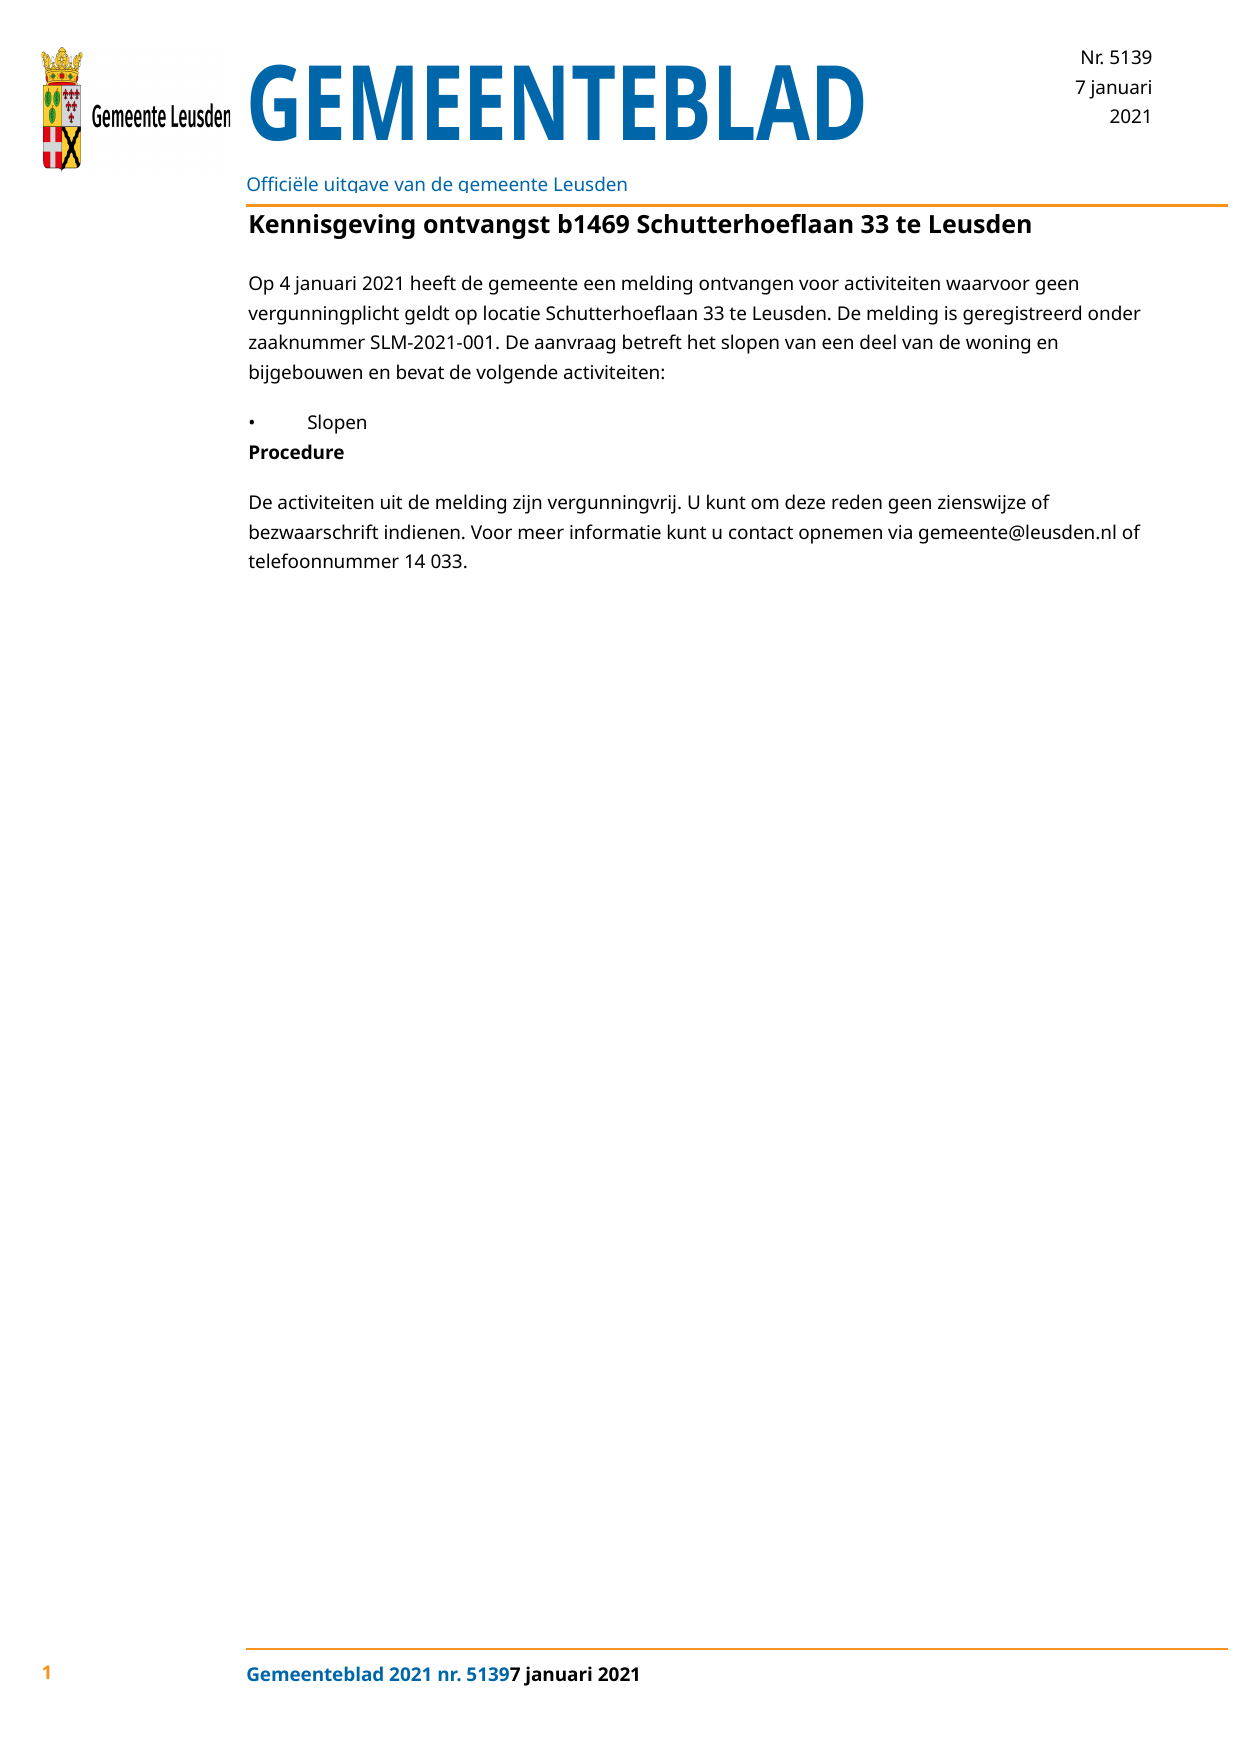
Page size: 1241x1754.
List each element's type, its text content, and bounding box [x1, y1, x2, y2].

list Slopen [248, 409, 1152, 435]
picture [41, 47, 231, 172]
text Op 4 januari 2021 heeft de gemeente een melding ontvangen voor activiteiten waarvoor geen vergunningplicht geldt op locatie Schutterhoeflaan 33 te Leusden. De melding is geregistreerd onder zaaknummer SLM-2021-001. De aanvraag betreft het slopen van een deel van de woning en bijgebouwen en bevat de volgende activiteiten: [248, 270, 1152, 385]
text De activiteiten uit de melding zijn vergunningvrij. U kunt om deze reden geen zienswijze of bezwaarschrift indienen. Voor meer informatie kunt u contact opnemen via gemeente@leusden.nl of telefoonnummer 14 033. [248, 489, 1152, 574]
text Procedure [248, 439, 1152, 465]
text Kennisgeving ontvangst b1469 Schutterhoeflaan 33 te Leusden [248, 207, 1152, 241]
